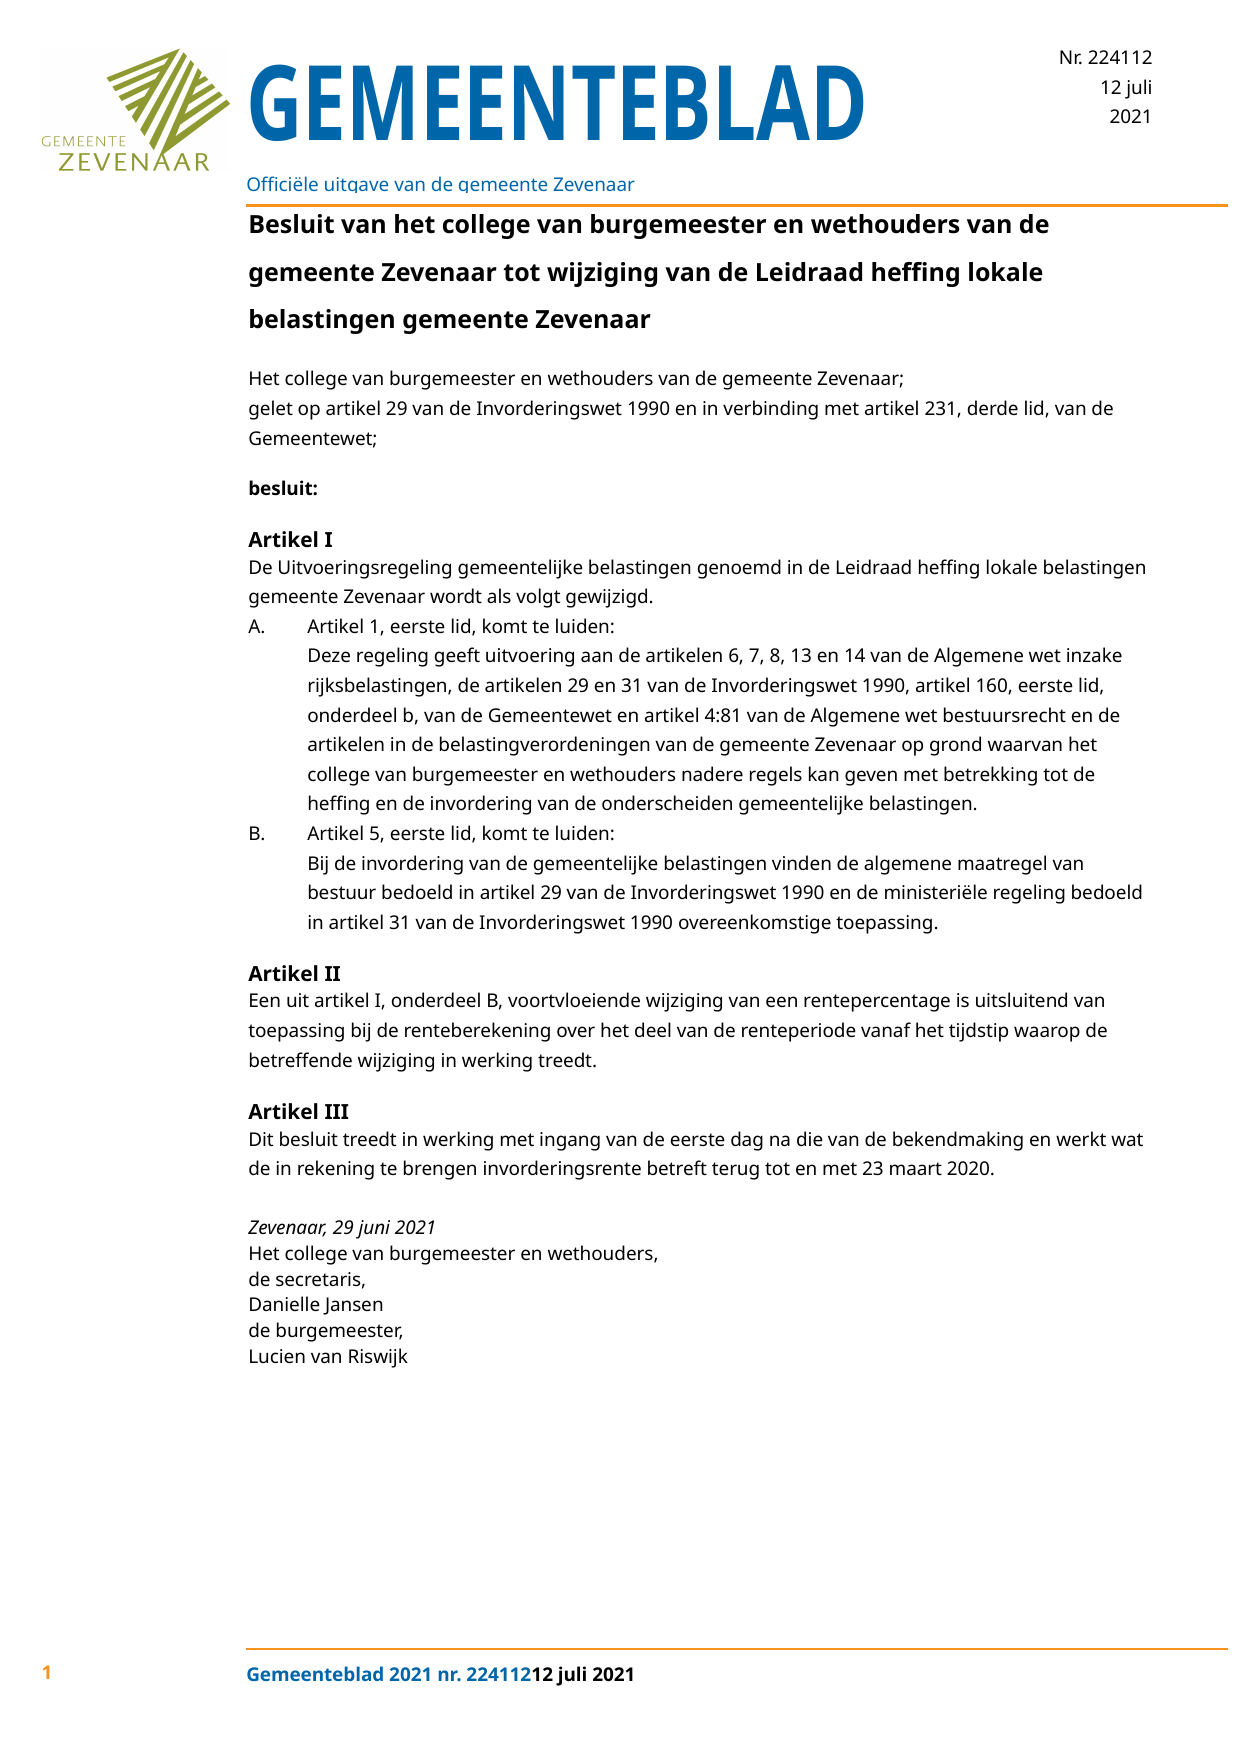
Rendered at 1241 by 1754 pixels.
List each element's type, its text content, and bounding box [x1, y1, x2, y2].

text De Uitvoeringsregeling gemeentelijke belastingen genoemd in de Leidraad heffing lokale belastingen gemeente Zevenaar wordt als volgt gewijzigd. [248, 554, 1152, 609]
text Dit besluit treedt in werking met ingang van de eerste dag na die van de bekendmaking en werkt wat de in rekening te brengen invorderingsrente betreft terug tot en met 23 maart 2020. [248, 1126, 1152, 1181]
text Besluit van het college van burgemeester en wethouders van de gemeente Zevenaar tot wijziging van de Leidraad heffing lokale belastingen gemeente Zevenaar [248, 207, 1152, 336]
text de burgemeester, [248, 1317, 1152, 1343]
text gelet op artikel 29 van de Invorderingswet 1990 en in verbinding met artikel 231, derde lid, van de Gemeentewet; [248, 395, 1152, 450]
text Zevenaar, 29 juni 2021 [248, 1214, 1152, 1240]
text Het college van burgemeester en wethouders van de gemeente Zevenaar; [248, 366, 1152, 391]
text Artikel II [248, 959, 1152, 988]
text Artikel I [248, 525, 1152, 554]
text Artikel III [248, 1097, 1152, 1126]
text besluit: [248, 475, 1152, 501]
text Het college van burgemeester en wethouders, [248, 1240, 1152, 1266]
text Een uit artikel I, onderdeel B, voortvloeiende wijziging van een rentepercentage is uitsluitend van toepassing bij de renteberekening over het deel van de renteperiode vanaf het tijdstip waarop de betreffende wijziging in werking treedt. [248, 988, 1152, 1073]
list Bij de invordering van de gemeentelijke belastingen vinden de algemene maatregel van bestuur bedoeld in artikel 29 van de Invorderingswet 1990 en de ministeriële regeling bedoeld in artikel 31 van de Invorderingswet 1990 overeenkomstige toepassing. [248, 850, 1152, 934]
list Deze regeling geeft uitvoering aan de artikelen 6, 7, 8, 13 en 14 van de Algemene wet inzake rijksbelastingen, de artikelen 29 en 31 van de Invorderingswet 1990, artikel 160, eerste lid, onderdeel b, van de Gemeentewet en artikel 4:81 van de Algemene wet bestuursrecht en de artikelen in de belastingverordeningen van de gemeente Zevenaar op grond waarvan het college van burgemeester en wethouders nadere regels kan geven met betrekking tot de heffing en de invordering van de onderscheiden gemeentelijke belastingen. [248, 643, 1152, 816]
list Artikel 1, eerste lid, komt te luiden: [248, 613, 1152, 639]
picture [41, 47, 231, 172]
list Artikel 5, eerste lid, komt te luiden: [248, 820, 1152, 846]
text Danielle Jansen [248, 1292, 1152, 1317]
text de secretaris, [248, 1266, 1152, 1292]
text Lucien van Riswijk [248, 1343, 1152, 1369]
